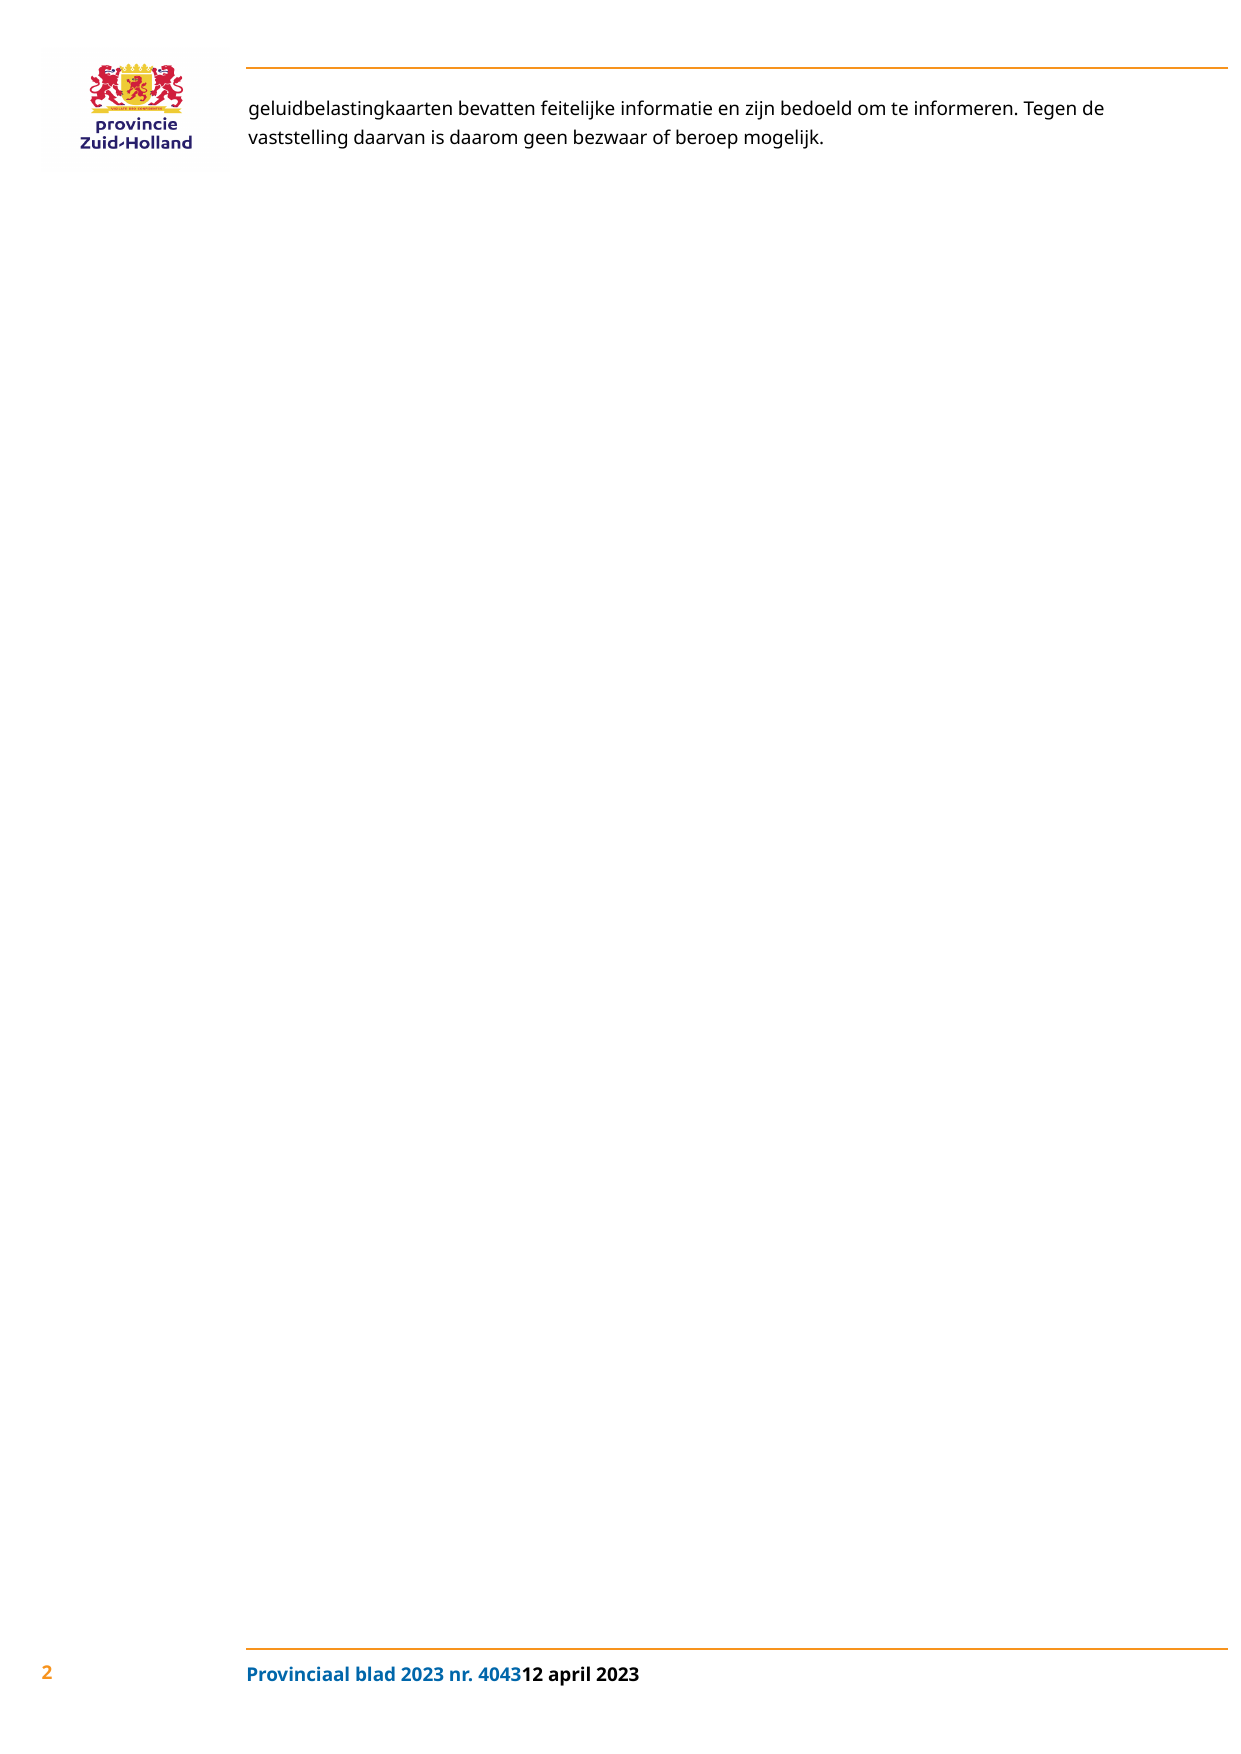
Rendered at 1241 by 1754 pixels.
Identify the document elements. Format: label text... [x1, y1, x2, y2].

text geluidbelastingkaarten bevatten feitelijke informatie en zijn bedoeld om te informeren. Tegen de vaststelling daarvan is daarom geen bezwaar of beroep mogelijk. [248, 95, 1152, 150]
picture [41, 47, 231, 172]
